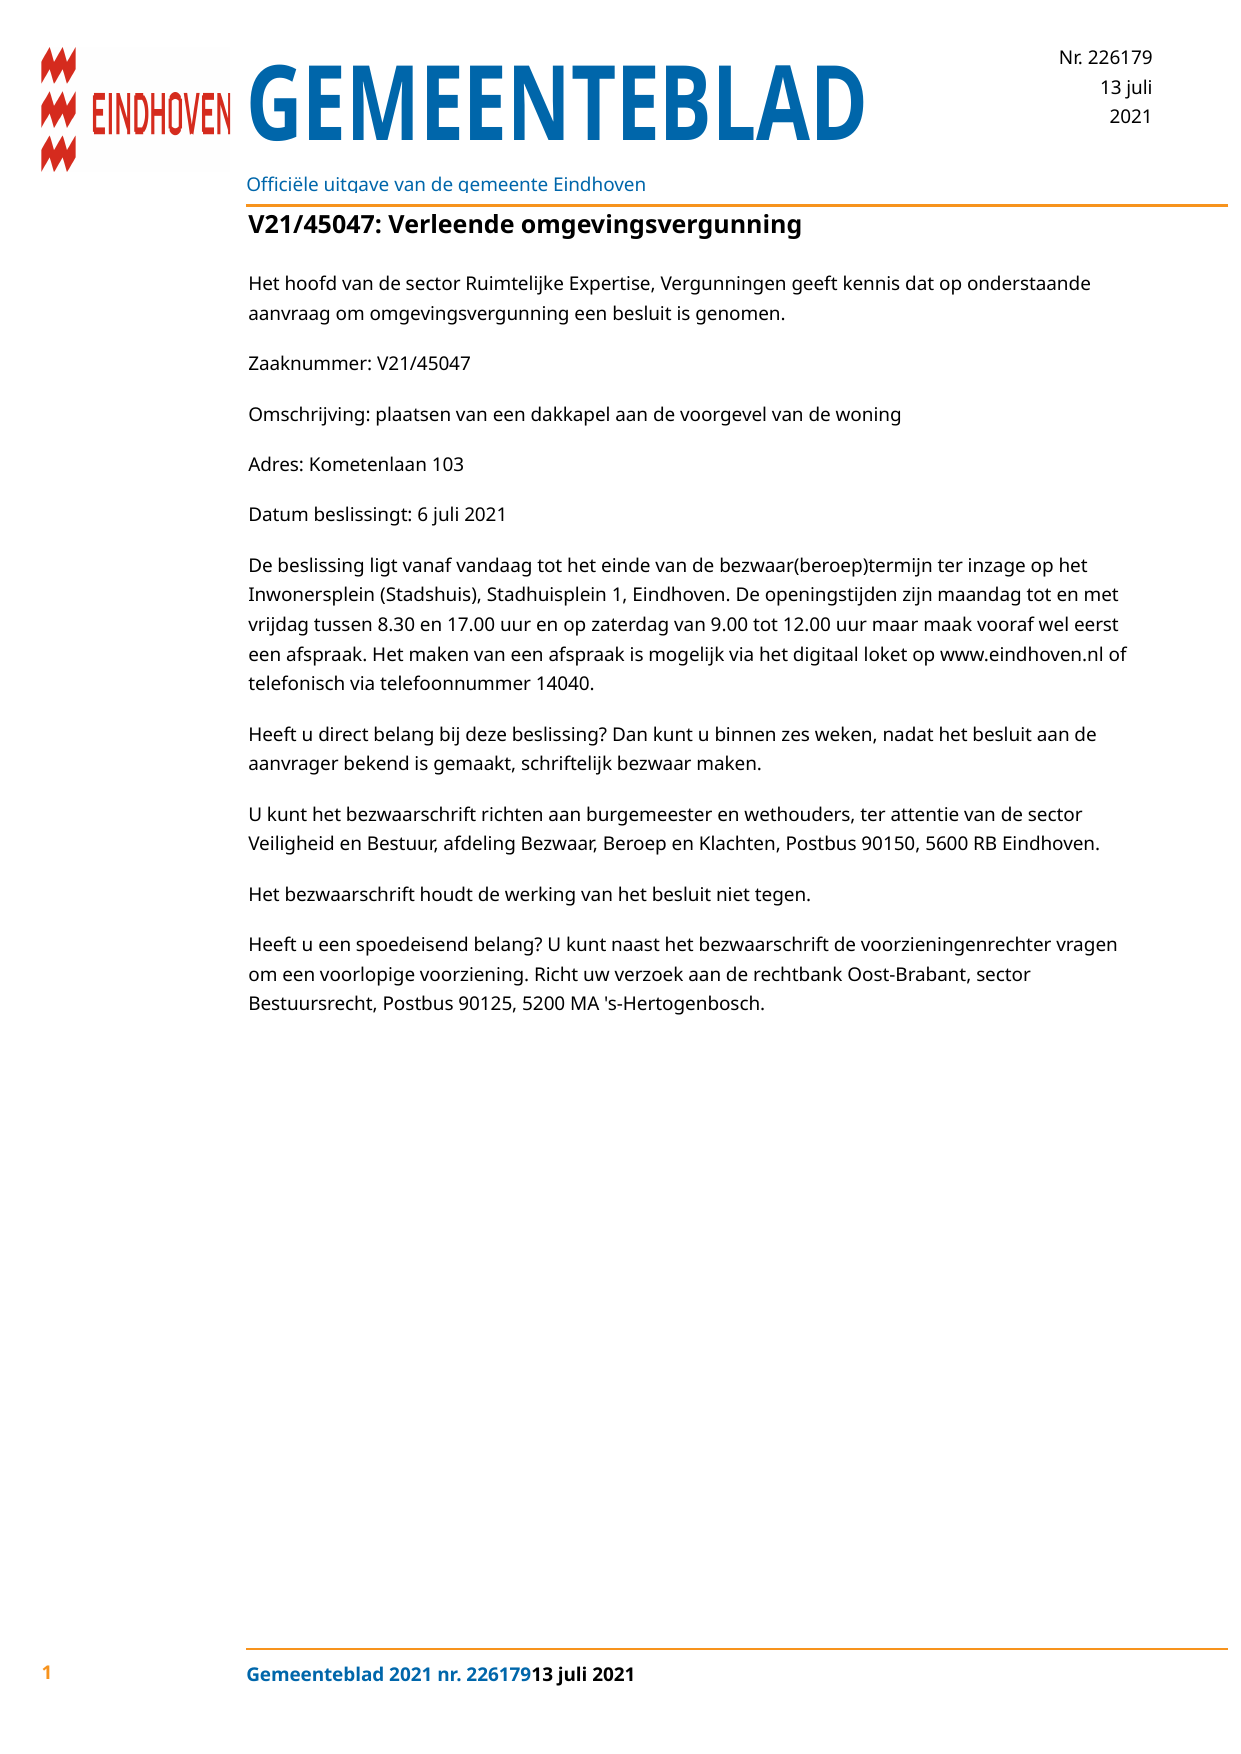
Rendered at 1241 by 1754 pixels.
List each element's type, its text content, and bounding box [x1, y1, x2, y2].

text Zaaknummer: V21/45047 [248, 350, 1152, 376]
text De beslissing ligt vanaf vandaag tot het einde van de bezwaar(beroep)termijn ter inzage op het Inwonersplein (Stadshuis), Stadhuisplein 1, Eindhoven. De openingstijden zijn maandag tot en met vrijdag tussen 8.30 en 17.00 uur en op zaterdag van 9.00 tot 12.00 uur maar maak vooraf wel eerst een afspraak. Het maken van een afspraak is mogelijk via het digitaal loket op www.eindhoven.nl of telefonisch via telefoonnummer 14040. [248, 552, 1152, 696]
text Heeft u een spoedeisend belang? U kunt naast het bezwaarschrift de voorzieningenrechter vragen om een voorlopige voorziening. Richt uw verzoek aan de rechtbank Oost-Brabant, sector Bestuursrecht, Postbus 90125, 5200 MA 's-Hertogenbosch. [248, 931, 1152, 1016]
text Heeft u direct belang bij deze beslissing? Dan kunt u binnen zes weken, nadat het besluit aan de aanvrager bekend is gemaakt, schriftelijk bezwaar maken. [248, 721, 1152, 776]
text Het hoofd van de sector Ruimtelijke Expertise, Vergunningen geeft kennis dat op onderstaande aanvraag om omgevingsvergunning een besluit is genomen. [248, 270, 1152, 326]
picture [41, 47, 231, 172]
text V21/45047: Verleende omgevingsvergunning [248, 207, 1152, 241]
text Datum beslissingt: 6 juli 2021 [248, 502, 1152, 527]
text Het bezwaarschrift houdt de werking van het besluit niet tegen. [248, 881, 1152, 906]
text U kunt het bezwaarschrift richten aan burgemeester en wethouders, ter attentie van de sector Veiligheid en Bestuur, afdeling Bezwaar, Beroep en Klachten, Postbus 90150, 5600 RB Eindhoven. [248, 801, 1152, 856]
text Adres: Kometenlaan 103 [248, 451, 1152, 477]
text Omschrijving: plaatsen van een dakkapel aan de voorgevel van de woning [248, 401, 1152, 426]
